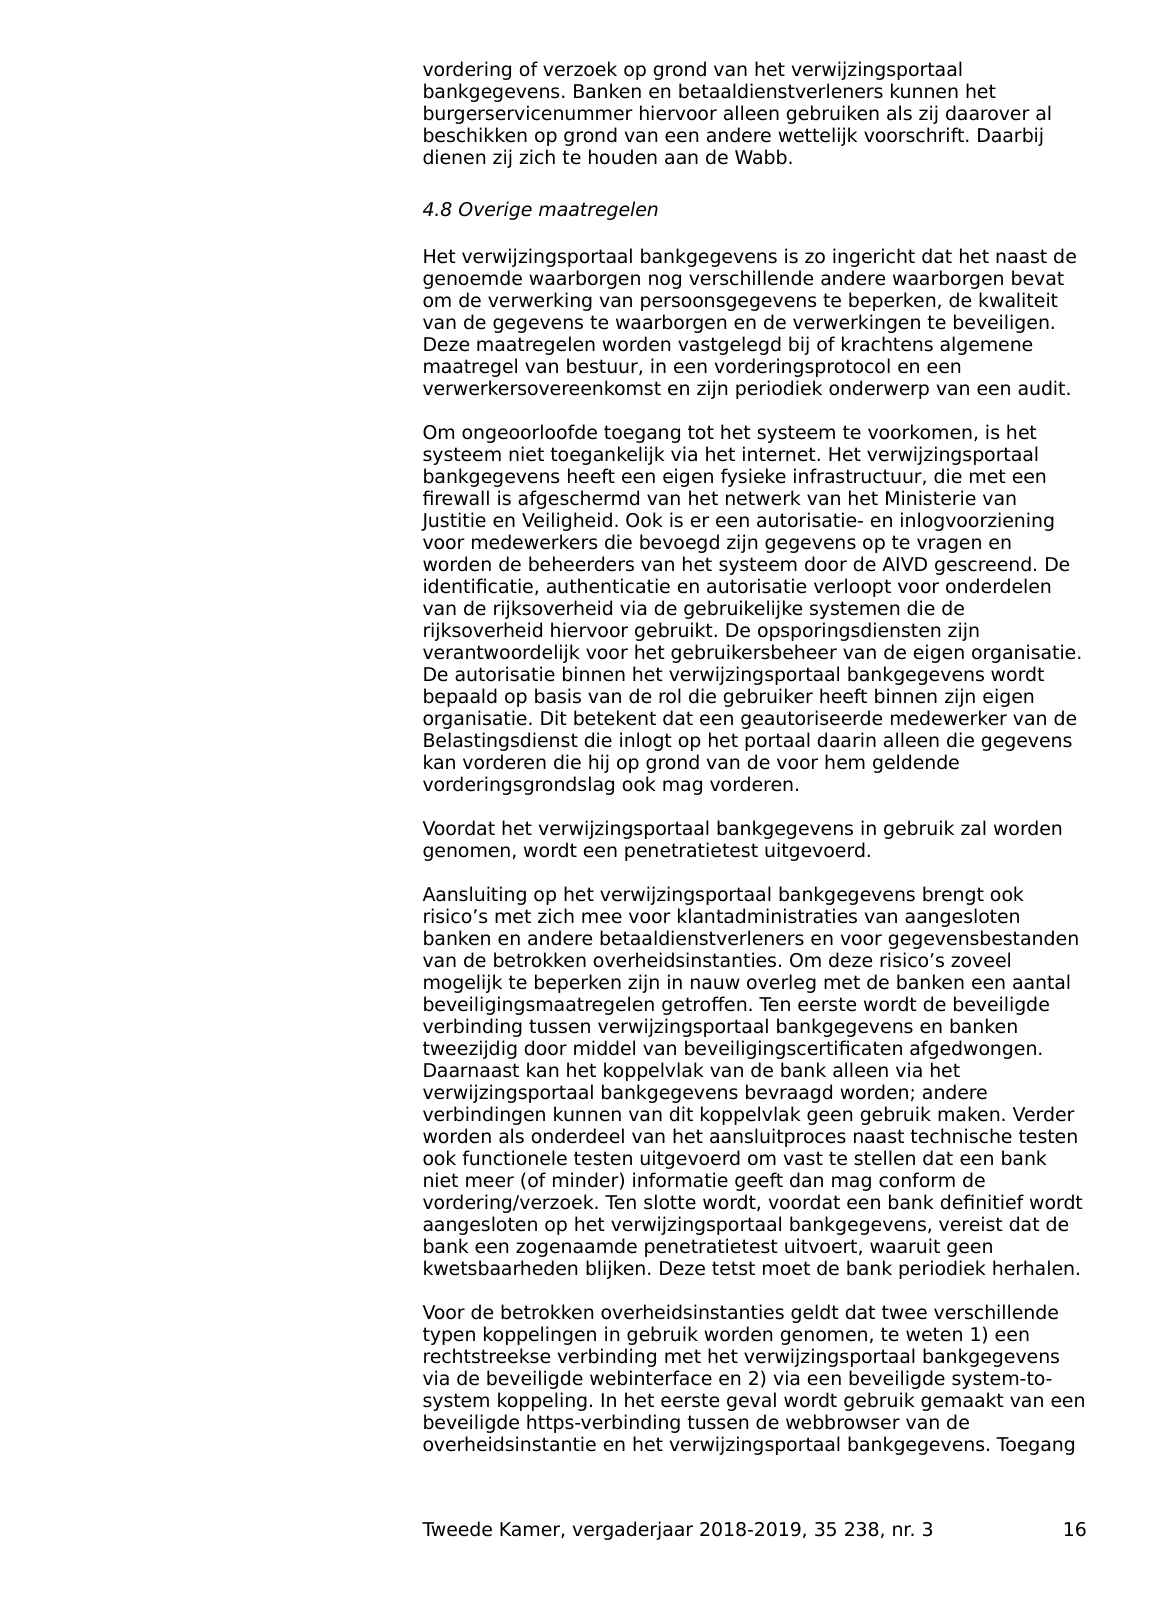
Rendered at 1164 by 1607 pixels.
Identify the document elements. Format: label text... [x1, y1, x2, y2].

text Om ongeoorloofde toegang tot het systeem te voorkomen, is het systeem niet toegankelijk via het internet. Het verwijzingsportaal bankgegevens heeft een eigen fysieke infrastructuur, die met een firewall is afgeschermd van het netwerk van het Ministerie van Justitie en Veiligheid. Ook is er een autorisatie- en inlogvoorziening voor medewerkers die bevoegd zijn gegevens op te vragen en worden de beheerders van het systeem door de AIVD gescreend. De identificatie, authenticatie en autorisatie verloopt voor onderdelen van de rijksoverheid via de gebruikelijke systemen die de rijksoverheid hiervoor gebruikt. De opsporingsdiensten zijn verantwoordelijk voor het gebruikersbeheer van de eigen organisatie. De autorisatie binnen het verwijzingsportaal bankgegevens wordt bepaald op basis van de rol die gebruiker heeft binnen zijn eigen organisatie. Dit betekent dat een geautoriseerde medewerker van de Belastingsdienst die inlogt op het portaal daarin alleen die gegevens kan vorderen die hij op grond van de voor hem geldende vorderingsgrondslag ook mag vorderen. [422, 422, 1087, 796]
text Aansluiting op het verwijzingsportaal bankgegevens brengt ook risico’s met zich mee voor klantadministraties van aangesloten banken en andere betaaldienstverleners en voor gegevensbestanden van de betrokken overheidsinstanties. Om deze risico’s zoveel mogelijk te beperken zijn in nauw overleg met de banken een aantal beveiligingsmaatregelen getroffen. Ten eerste wordt de beveiligde verbinding tussen verwijzingsportaal bankgegevens en banken tweezijdig door middel van beveiligingscertificaten afgedwongen. Daarnaast kan het koppelvlak van de bank alleen via het verwijzingsportaal bankgegevens bevraagd worden; andere verbindingen kunnen van dit koppelvlak geen gebruik maken. Verder worden als onderdeel van het aansluitproces naast technische testen ook functionele testen uitgevoerd om vast te stellen dat een bank niet meer (of minder) informatie geeft dan mag conform de vordering/verzoek. Ten slotte wordt, voordat een bank definitief wordt aangesloten op het verwijzingsportaal bankgegevens, vereist dat de bank een zogenaamde penetratietest uitvoert, waaruit geen kwetsbaarheden blijken. Deze tetst moet de bank periodiek herhalen. [422, 884, 1087, 1279]
text vordering of verzoek op grond van het verwijzingsportaal bankgegevens. Banken en betaaldienstverleners kunnen het burgerservicenummer hiervoor alleen gebruiken als zij daarover al beschikken op grond van een andere wettelijk voorschrift. Daarbij dienen zij zich te houden aan de Wabb. [422, 59, 1087, 169]
text Voordat het verwijzingsportaal bankgegevens in gebruik zal worden genomen, wordt een penetratietest uitgevoerd. [422, 818, 1087, 862]
text Het verwijzingsportaal bankgegevens is zo ingericht dat het naast de genoemde waarborgen nog verschillende andere waarborgen bevat om de verwerking van persoonsgegevens te beperken, de kwaliteit van de gegevens te waarborgen en de verwerkingen te beveiligen. Deze maatregelen worden vastgelegd bij of krachtens algemene maatregel van bestuur, in een vorderingsprotocol en een verwerkersovereenkomst en zijn periodiek onderwerp van een audit. [422, 246, 1087, 400]
text Voor de betrokken overheidsinstanties geldt dat twee verschillende typen koppelingen in gebruik worden genomen, te weten 1) een rechtstreekse verbinding met het verwijzingsportaal bankgegevens via de beveiligde webinterface en 2) via een beveiligde system-to-system koppeling. In het eerste geval wordt gebruik gemaakt van een beveiligde https-verbinding tussen de webbrowser van de overheidsinstantie en het verwijzingsportaal bankgegevens. Toegang [422, 1302, 1087, 1456]
subtitle 4.8 Overige maatregelen [422, 199, 1087, 221]
